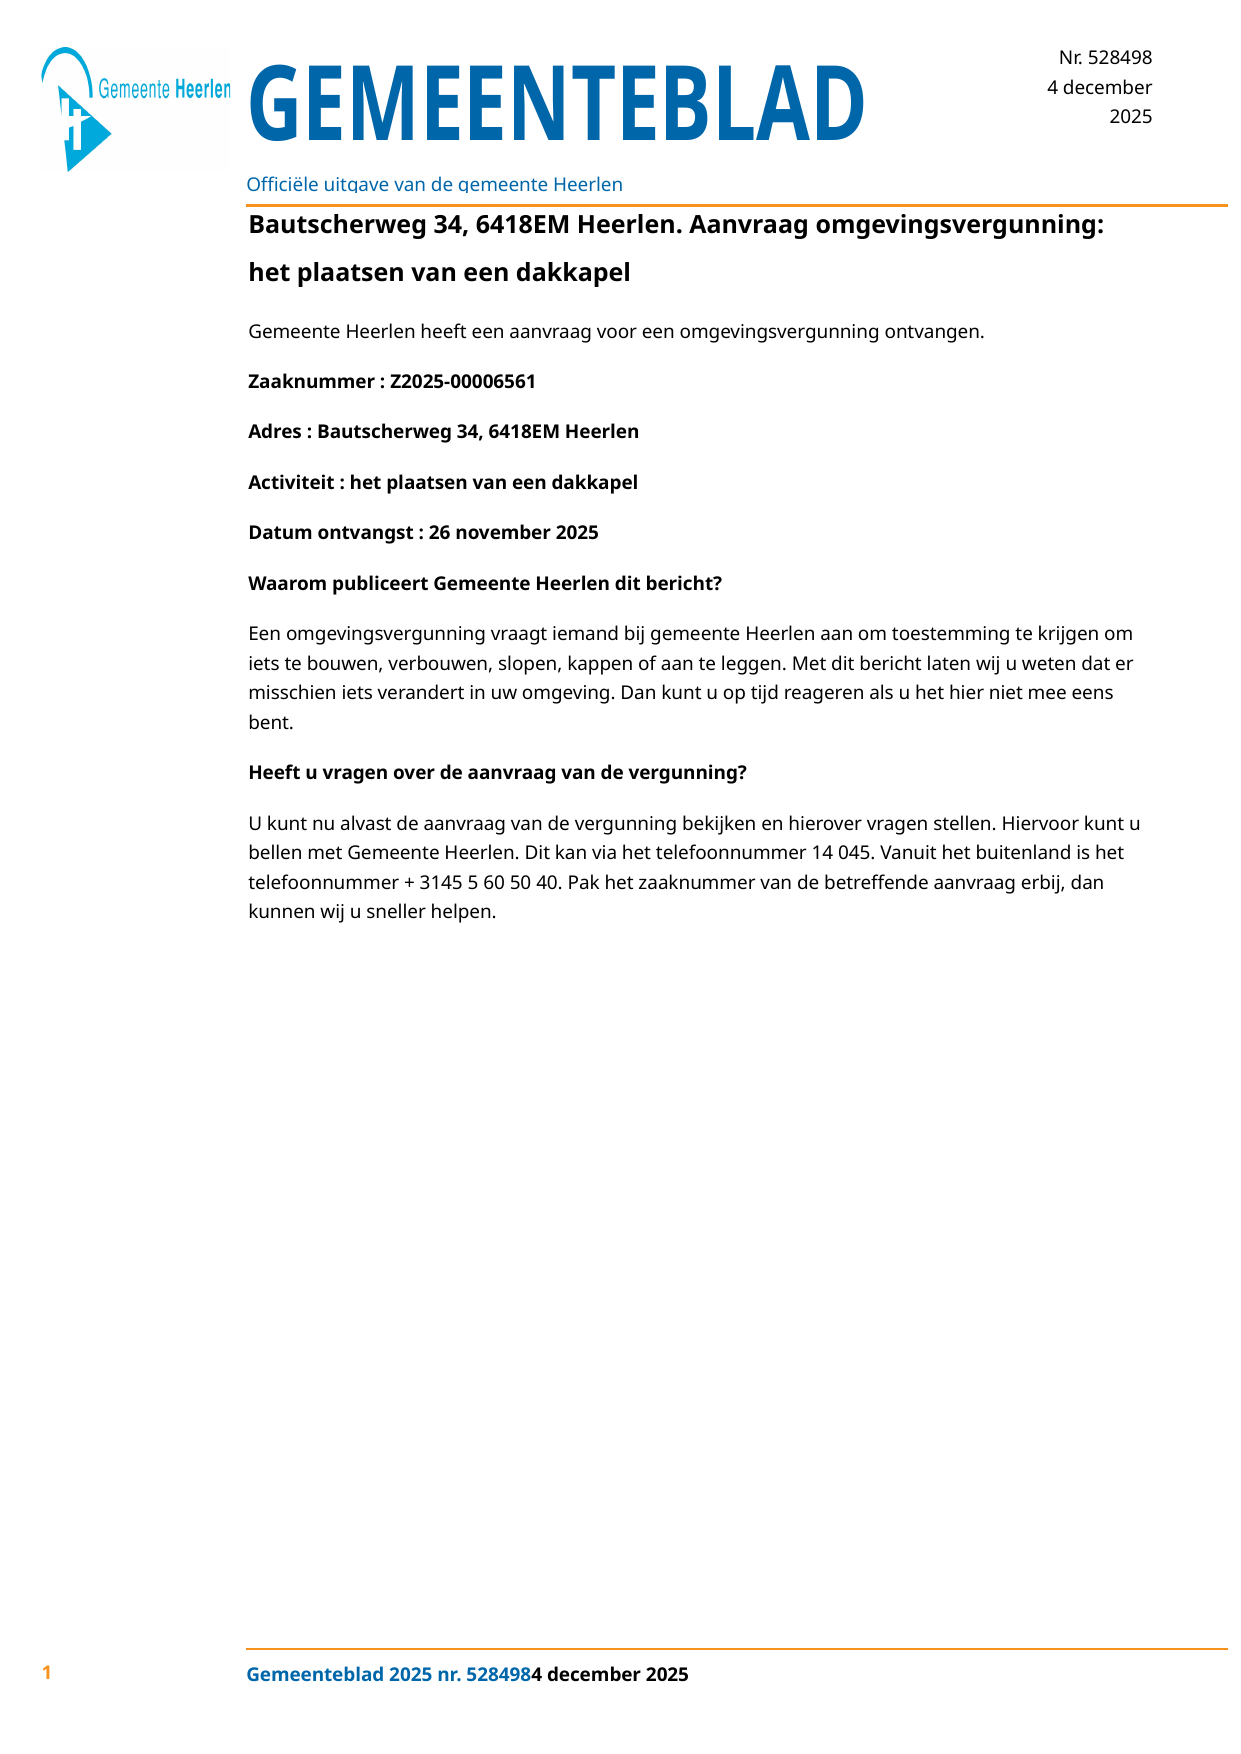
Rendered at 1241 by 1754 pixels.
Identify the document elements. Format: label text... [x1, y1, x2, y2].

text Zaaknummer : Z2025-00006561 [248, 368, 1152, 394]
picture [41, 47, 59, 70]
text Adres : Bautscherweg 34, 6418EM Heerlen [248, 419, 1152, 444]
text Waarom publiceert Gemeente Heerlen dit bericht? [248, 570, 1152, 596]
picture [41, 47, 231, 172]
text Heeft u vragen over de aanvraag van de vergunning? [248, 759, 1152, 785]
text Datum ontvangst : 26 november 2025 [248, 519, 1152, 545]
text U kunt nu alvast de aanvraag van de vergunning bekijken en hierover vragen stellen. Hiervoor kunt u bellen met Gemeente Heerlen. Dit kan via het telefoonnummer 14 045. Vanuit het buitenland is het telefoonnummer + 3145 5 60 50 40. Pak het zaaknummer van de betreffende aanvraag erbij, dan kunnen wij u sneller helpen. [248, 810, 1152, 924]
text Activiteit : het plaatsen van een dakkapel [248, 469, 1152, 495]
text Een omgevingsvergunning vraagt iemand bij gemeente Heerlen aan om toestemming te krijgen om iets te bouwen, verbouwen, slopen, kappen of aan te leggen. Met dit bericht laten wij u weten dat er misschien iets verandert in uw omgeving. Dan kunt u op tijd reageren als u het hier niet mee eens bent. [248, 620, 1152, 735]
text Bautscherweg 34, 6418EM Heerlen. Aanvraag omgevingsvergunning: het plaatsen van een dakkapel [248, 207, 1152, 288]
text Gemeente Heerlen heeft een aanvraag voor een omgevingsvergunning ontvangen. [248, 318, 1152, 344]
